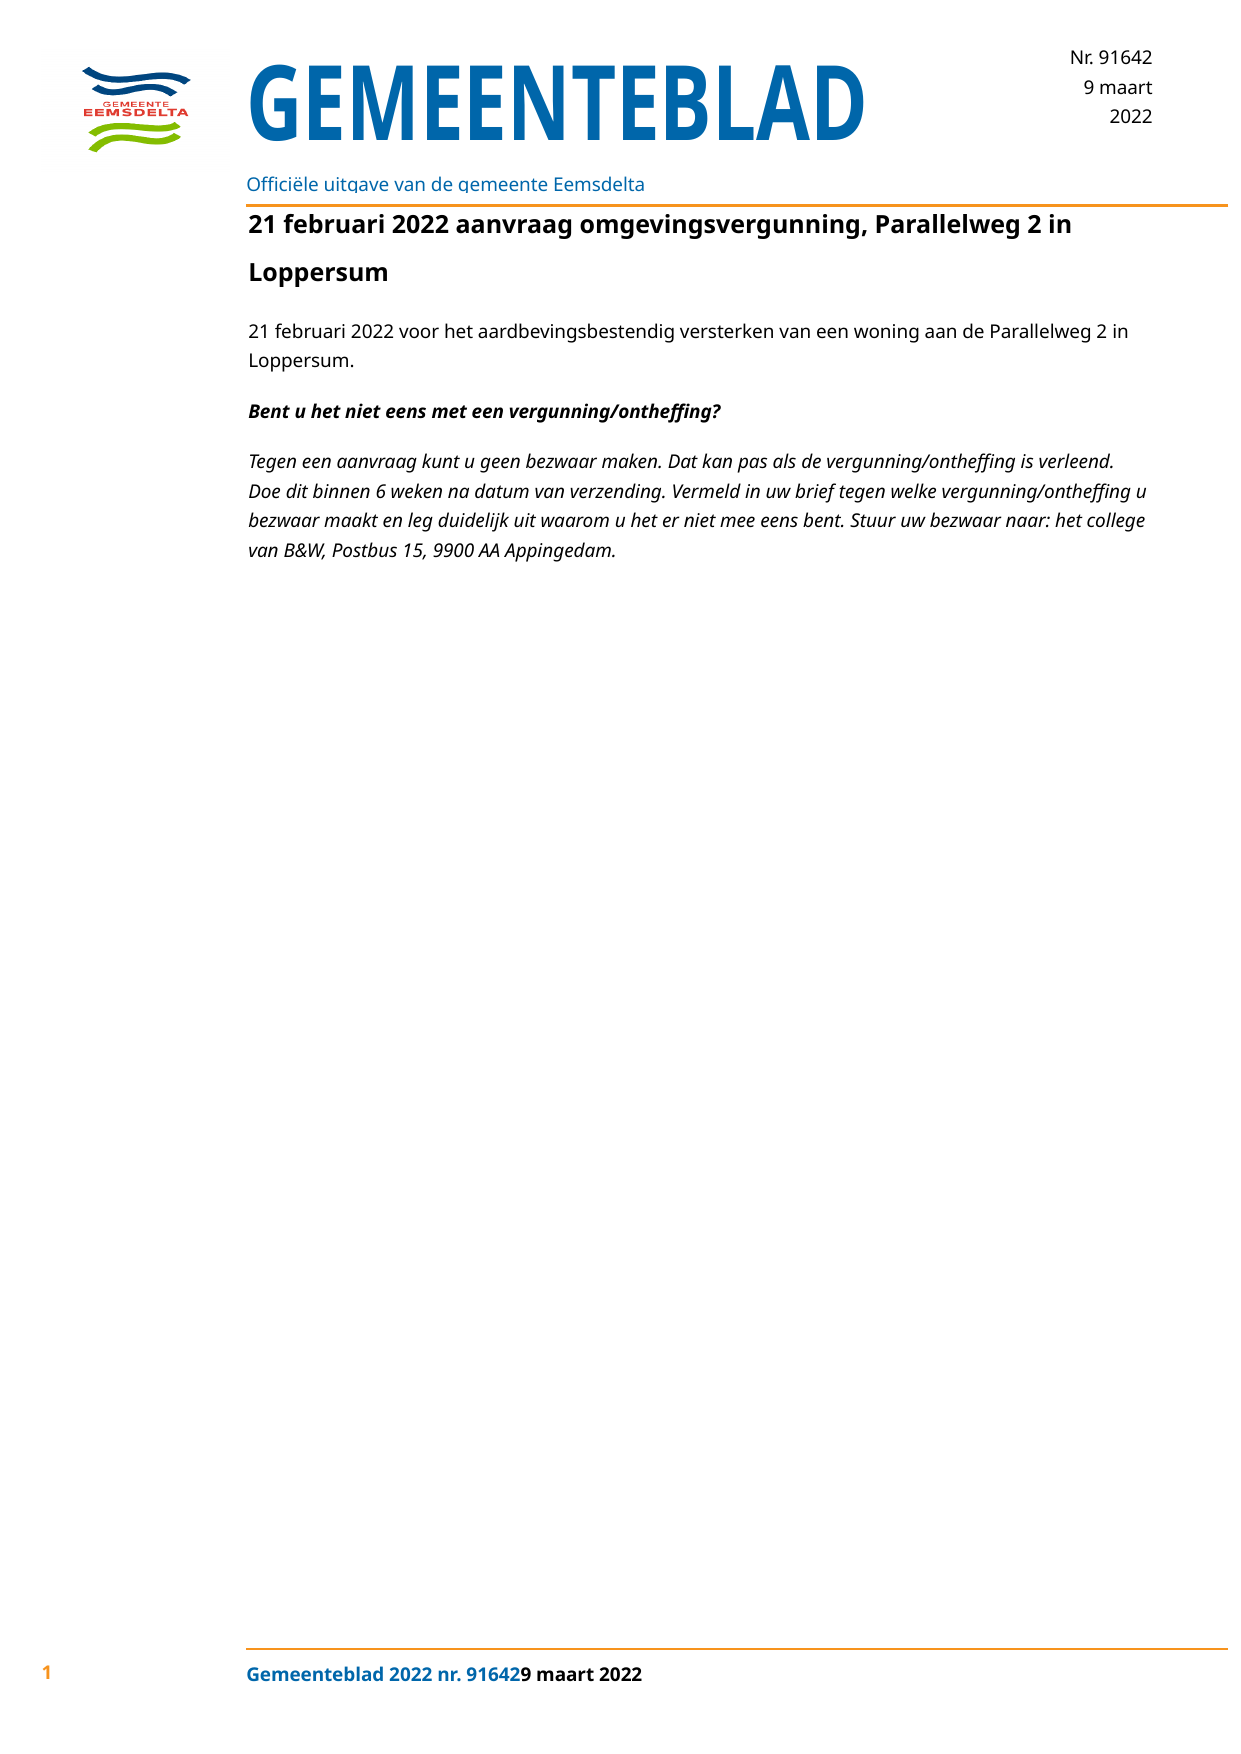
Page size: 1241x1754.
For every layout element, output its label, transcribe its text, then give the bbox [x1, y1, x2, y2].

text 21 februari 2022 aanvraag omgevingsvergunning, Parallelweg 2 in Loppersum [248, 207, 1152, 288]
text Bent u het niet eens met een vergunning/ontheffing? [248, 398, 1152, 424]
text 21 februari 2022 voor het aardbevingsbestendig versterken van een woning aan de Parallelweg 2 in Loppersum. [248, 318, 1152, 373]
text Tegen een aanvraag kunt u geen bezwaar maken. Dat kan pas als de vergunning/ontheffing is verleend. Doe dit binnen 6 weken na datum van verzending. Vermeld in uw brief tegen welke vergunning/ontheffing u bezwaar maakt en leg duidelijk uit waarom u het er niet mee eens bent. Stuur uw bezwaar naar: het college van B&W, Postbus 15, 9900 AA Appingedam. [248, 448, 1152, 563]
picture [41, 47, 231, 172]
